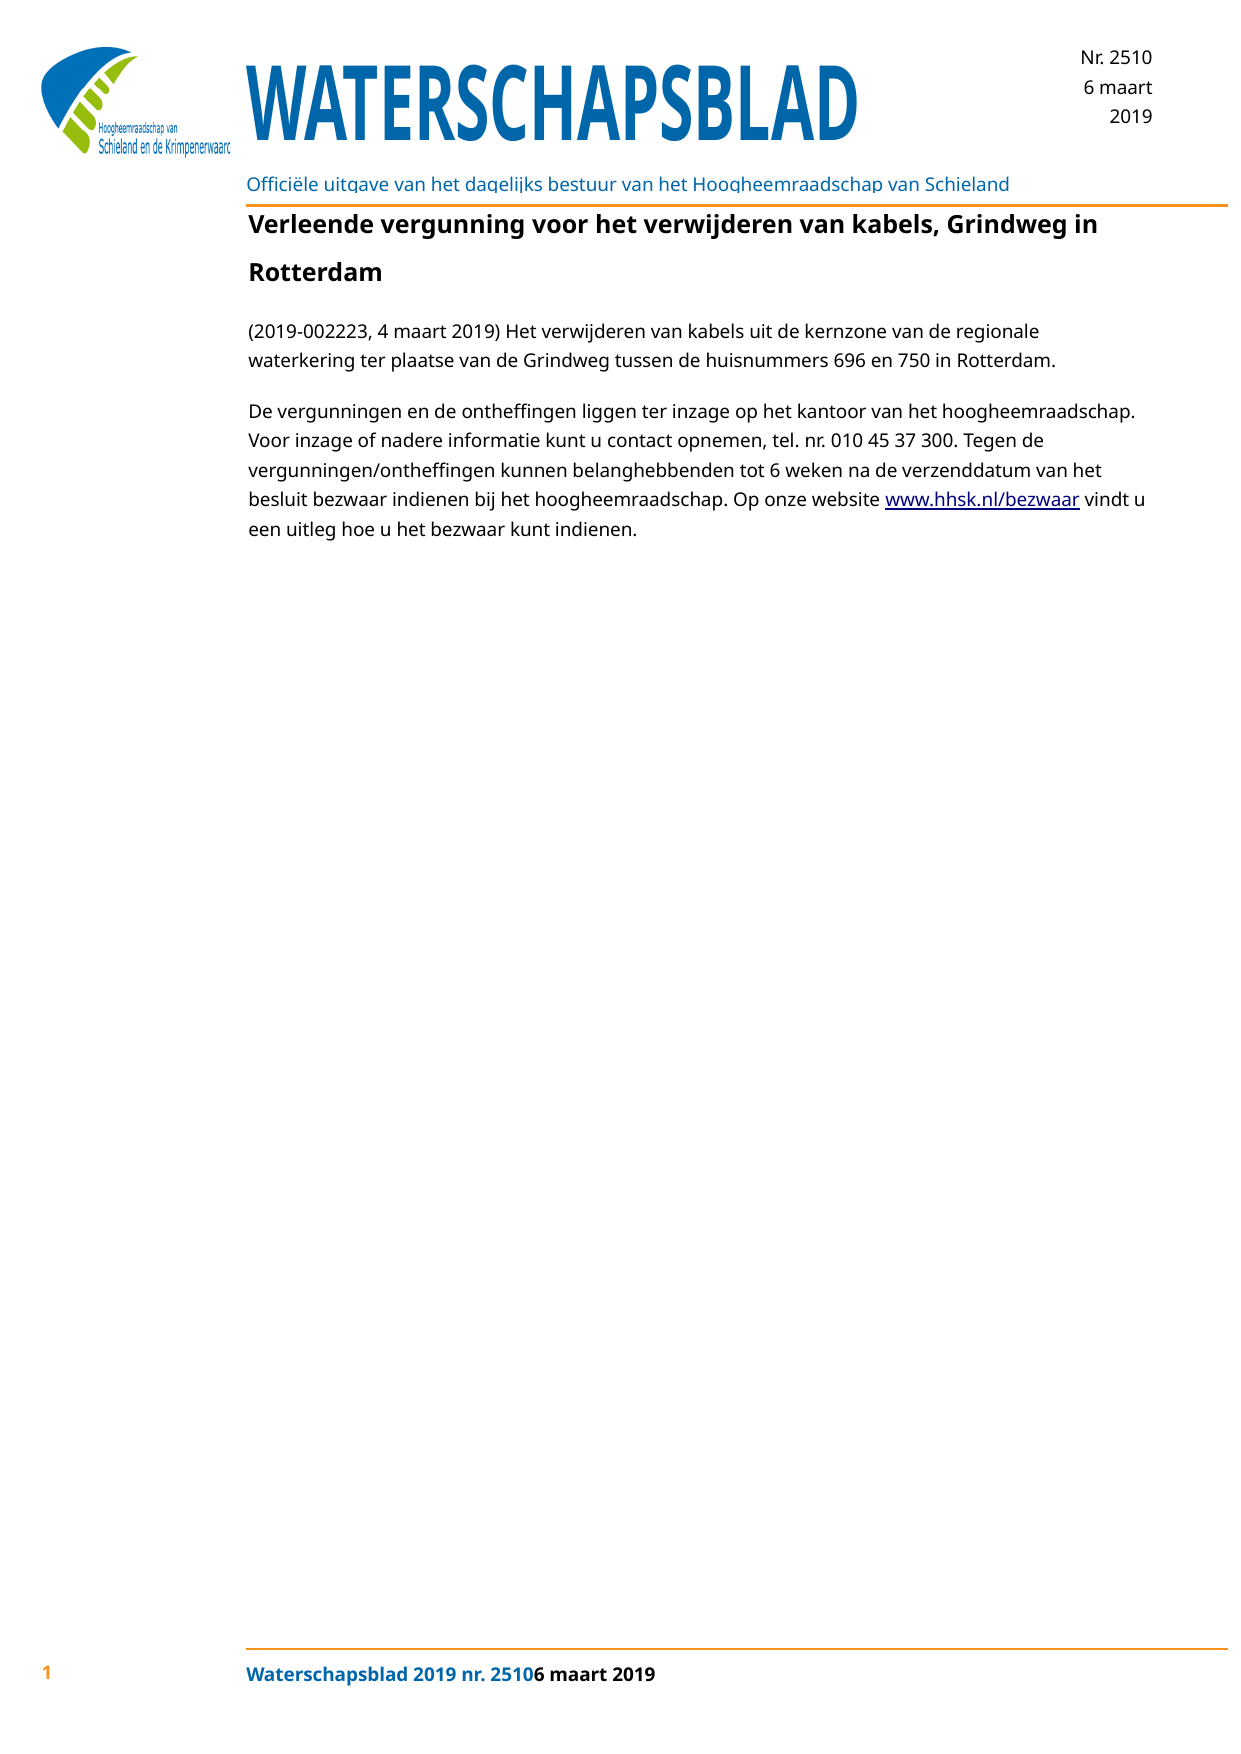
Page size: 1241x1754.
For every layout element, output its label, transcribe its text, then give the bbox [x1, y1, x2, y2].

picture [41, 47, 231, 172]
text (2019-002223, 4 maart 2019) Het verwijderen van kabels uit de kernzone van de regionale waterkering ter plaatse van de Grindweg tussen de huisnummers 696 en 750 in Rotterdam. [248, 318, 1152, 373]
text Verleende vergunning voor het verwijderen van kabels, Grindweg in Rotterdam [248, 207, 1152, 288]
text De vergunningen en de ontheffingen liggen ter inzage op het kantoor van het hoogheemraadschap. Voor inzage of nadere informatie kunt u contact opnemen, tel. nr. 010 45 37 300. Tegen de vergunningen/ontheffingen kunnen belanghebbenden tot 6 weken na de verzenddatum van het besluit bezwaar indienen bij het hoogheemraadschap. Op onze website www.hhsk.nl/bezwaar vindt u een uitleg hoe u het bezwaar kunt indienen. [248, 398, 1152, 542]
